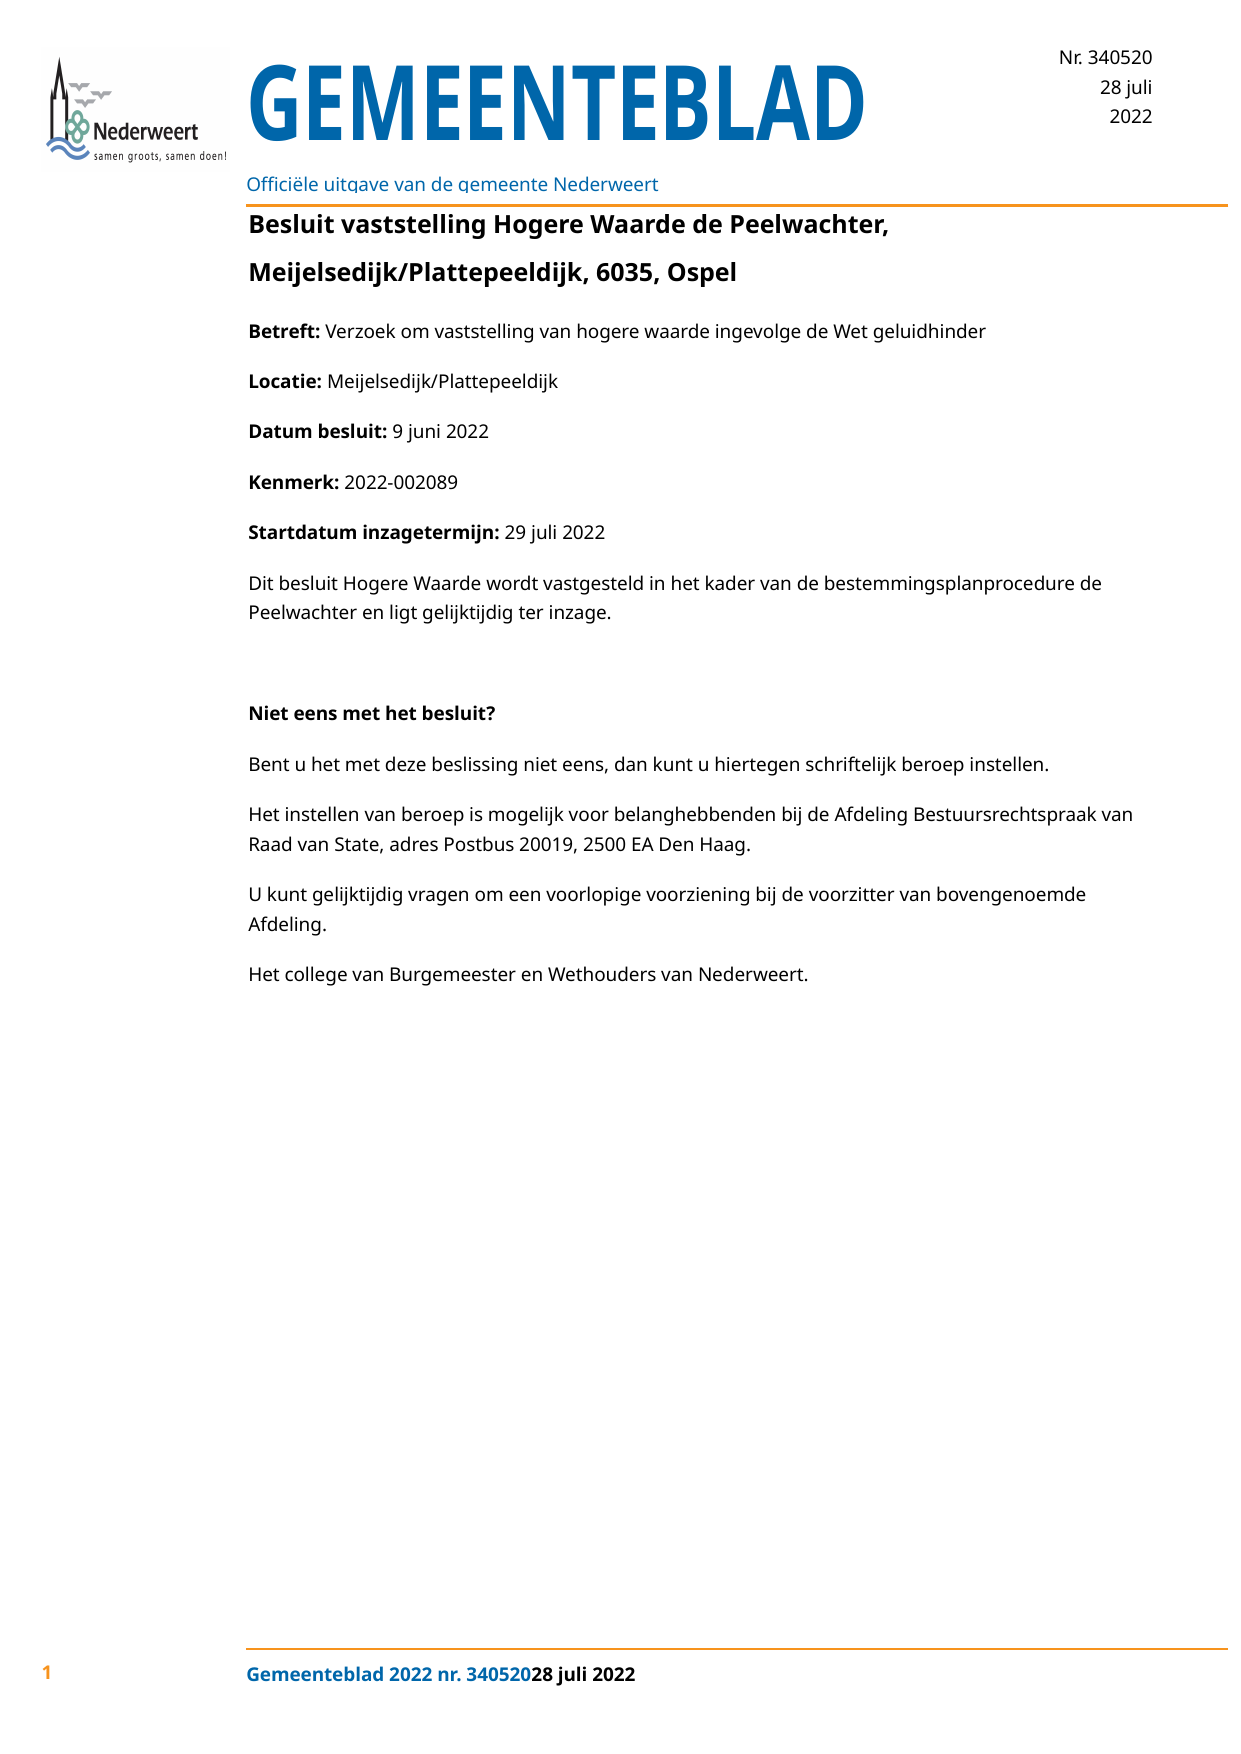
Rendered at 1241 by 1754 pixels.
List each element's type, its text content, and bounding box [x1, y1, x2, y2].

text Kenmerk: 2022-002089 [248, 469, 1152, 495]
text Startdatum inzagetermijn: 29 juli 2022 [248, 519, 1152, 545]
text Bent u het met deze beslissing niet eens, dan kunt u hiertegen schriftelijk beroep instellen. [248, 751, 1152, 777]
text Datum besluit: 9 juni 2022 [248, 419, 1152, 444]
text Betreft: Verzoek om vaststelling van hogere waarde ingevolge de Wet geluidhinder [248, 318, 1152, 344]
picture [41, 47, 231, 172]
text Locatie: Meijelsedijk/Plattepeeldijk [248, 368, 1152, 394]
text Niet eens met het besluit? [248, 700, 1152, 726]
text Het college van Burgemeester en Wethouders van Nederweert. [248, 961, 1152, 987]
text U kunt gelijktijdig vragen om een voorlopige voorziening bij de voorzitter van bovengenoemde Afdeling. [248, 881, 1152, 937]
text Dit besluit Hogere Waarde wordt vastgesteld in het kader van de bestemmingsplanprocedure de Peelwachter en ligt gelijktijdig ter inzage. [248, 570, 1152, 625]
text Besluit vaststelling Hogere Waarde de Peelwachter, Meijelsedijk/Plattepeeldijk, 6035, Ospel [248, 207, 1152, 288]
text Het instellen van beroep is mogelijk voor belanghebbenden bij de Afdeling Bestuursrechtspraak van Raad van State, adres Postbus 20019, 2500 EA Den Haag. [248, 801, 1152, 857]
